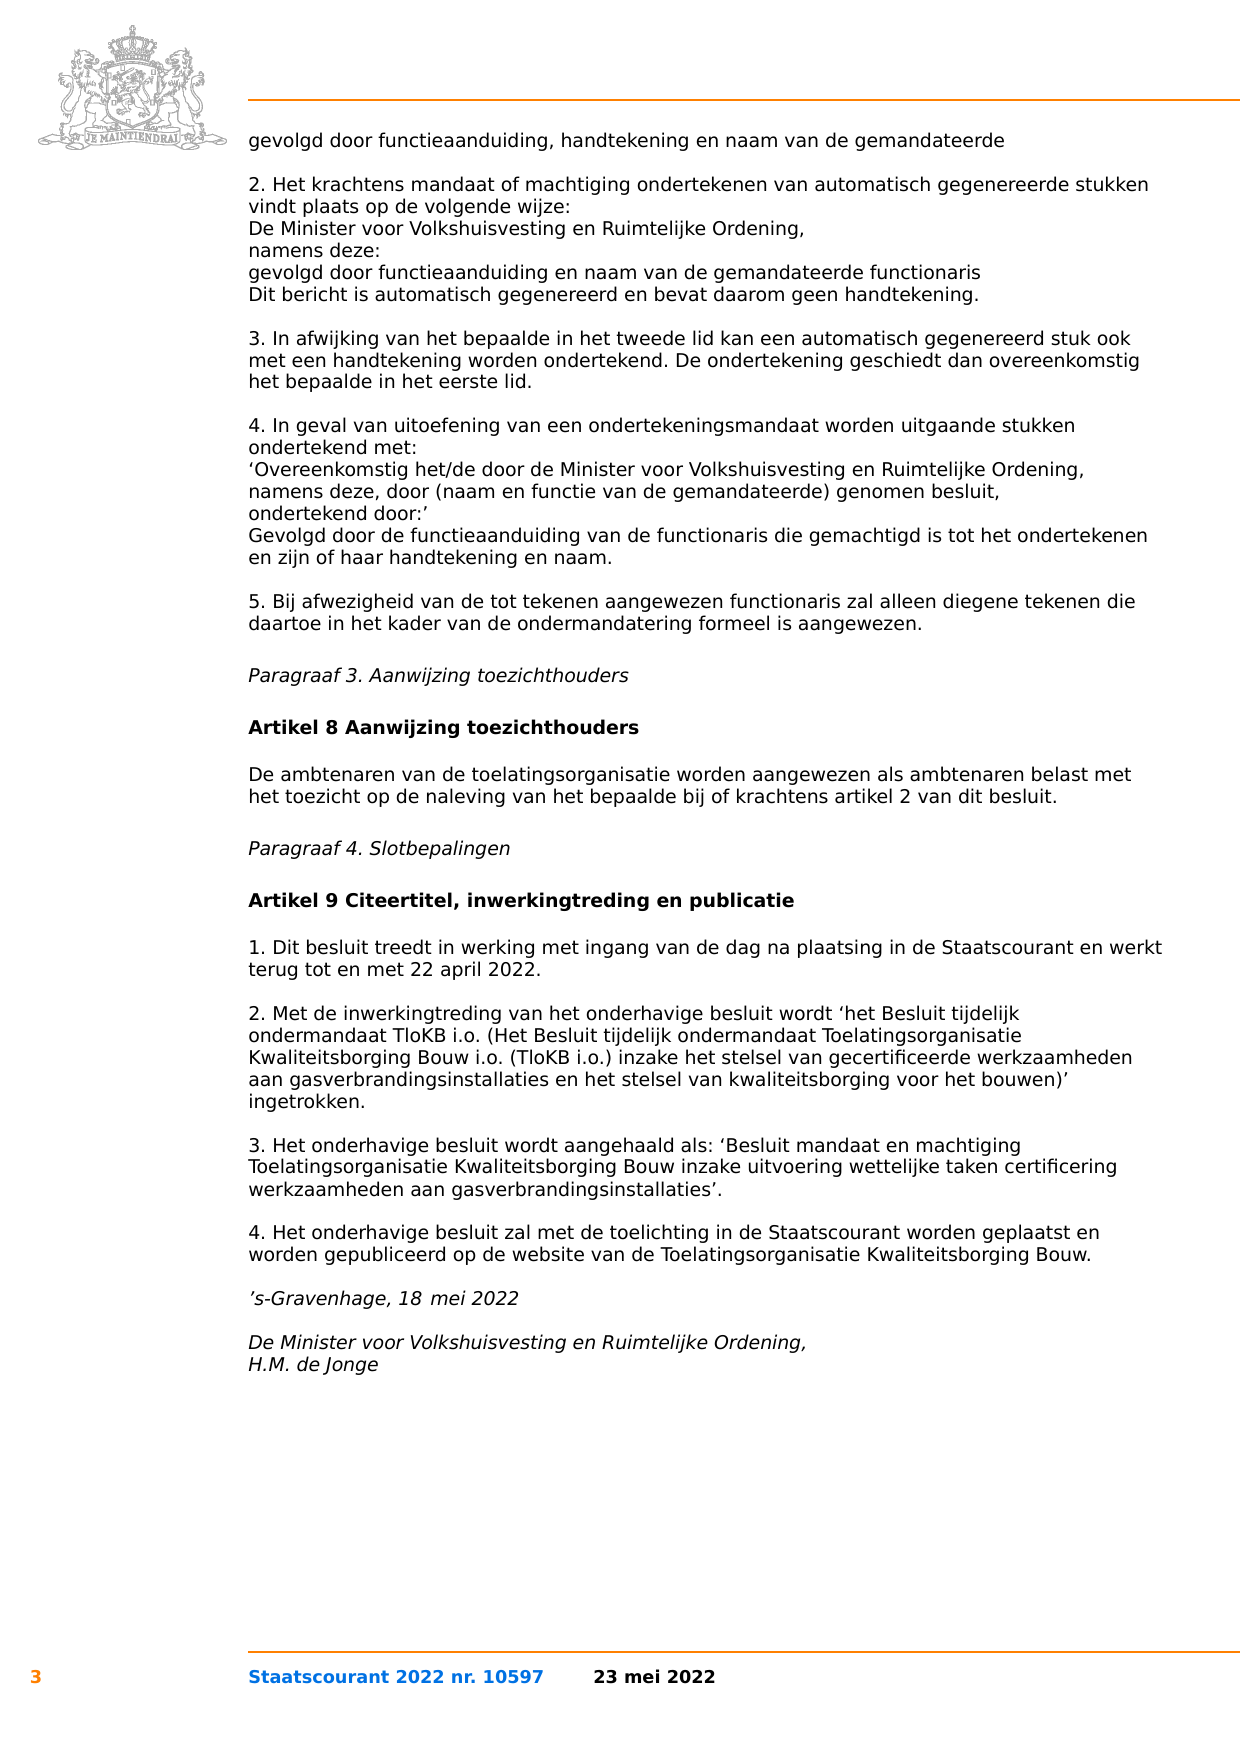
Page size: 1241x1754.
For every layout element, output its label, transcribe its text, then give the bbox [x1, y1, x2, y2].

subtitle Artikel 8 Aanwijzing toezichthouders [248, 717, 1163, 739]
text Gevolgd door de functieaanduiding van de functionaris die gemachtigd is tot het ondertekenen en zijn of haar handtekening en naam. [248, 525, 1163, 569]
text ’s-Gravenhage, 18 mei 2022 [248, 1288, 1163, 1310]
text 4. In geval van uitoefening van een ondertekeningsmandaat worden uitgaande stukken ondertekend met: [248, 415, 1163, 459]
text 2. Het krachtens mandaat of machtiging ondertekenen van automatisch gegenereerde stukken vindt plaats op de volgende wijze: [248, 174, 1163, 218]
text 3. Het onderhavige besluit wordt aangehaald als: ‘Besluit mandaat en machtiging Toelatingsorganisatie Kwaliteitsborging Bouw inzake uitvoering wettelijke taken certificering werkzaamheden aan gasverbrandingsinstallaties’. [248, 1134, 1163, 1200]
subtitle Paragraaf 4. Slotbepalingen [248, 838, 1163, 860]
text ondertekend door:’ [248, 503, 1163, 525]
picture [38, 25, 227, 150]
text 1. Dit besluit treedt in werking met ingang van de dag na plaatsing in de Staatscourant en werkt terug tot en met 22 april 2022. [248, 937, 1163, 981]
text gevolgd door functieaanduiding en naam van de gemandateerde functionaris [248, 262, 1163, 284]
text Dit bericht is automatisch gegenereerd en bevat daarom geen handtekening. [248, 284, 1163, 306]
text gevolgd door functieaanduiding, handtekening en naam van de gemandateerde [248, 130, 1163, 152]
text namens deze: [248, 240, 1163, 262]
text De ambtenaren van de toelatingsorganisatie worden aangewezen als ambtenaren belast met het toezicht op de naleving van het bepaalde bij of krachtens artikel 2 van dit besluit. [248, 764, 1163, 808]
text 5. Bij afwezigheid van de tot tekenen aangewezen functionaris zal alleen diegene tekenen die daartoe in het kader van de ondermandatering formeel is aangewezen. [248, 591, 1163, 635]
text 2. Met de inwerkingtreding van het onderhavige besluit wordt ‘het Besluit tijdelijk ondermandaat TloKB i.o. (Het Besluit tijdelijk ondermandaat Toelatingsorganisatie Kwaliteitsborging Bouw i.o. (TloKB i.o.) inzake het stelsel van gecertificeerde werkzaamheden aan gasverbrandingsinstallaties en het stelsel van kwaliteitsborging voor het bouwen)’ ingetrokken. [248, 1003, 1163, 1113]
text namens deze, door (naam en functie van de gemandateerde) genomen besluit, [248, 481, 1163, 503]
text ‘Overeenkomstig het/de door de Minister voor Volkshuisvesting en Ruimtelijke Ordening, [248, 459, 1163, 481]
text 4. Het onderhavige besluit zal met de toelichting in de Staatscourant worden geplaatst en worden gepubliceerd op de website van de Toelatingsorganisatie Kwaliteitsborging Bouw. [248, 1222, 1163, 1266]
subtitle Paragraaf 3. Aanwijzing toezichthouders [248, 665, 1163, 687]
text De Minister voor Volkshuisvesting en Ruimtelijke Ordening, H.M. de Jonge [248, 1332, 1163, 1376]
text De Minister voor Volkshuisvesting en Ruimtelijke Ordening, [248, 218, 1163, 240]
subtitle Artikel 9 Citeertitel, inwerkingtreding en publicatie [248, 890, 1163, 912]
text 3. In afwijking van het bepaalde in het tweede lid kan een automatisch gegenereerd stuk ook met een handtekening worden ondertekend. De ondertekening geschiedt dan overeenkomstig het bepaalde in het eerste lid. [248, 327, 1163, 393]
